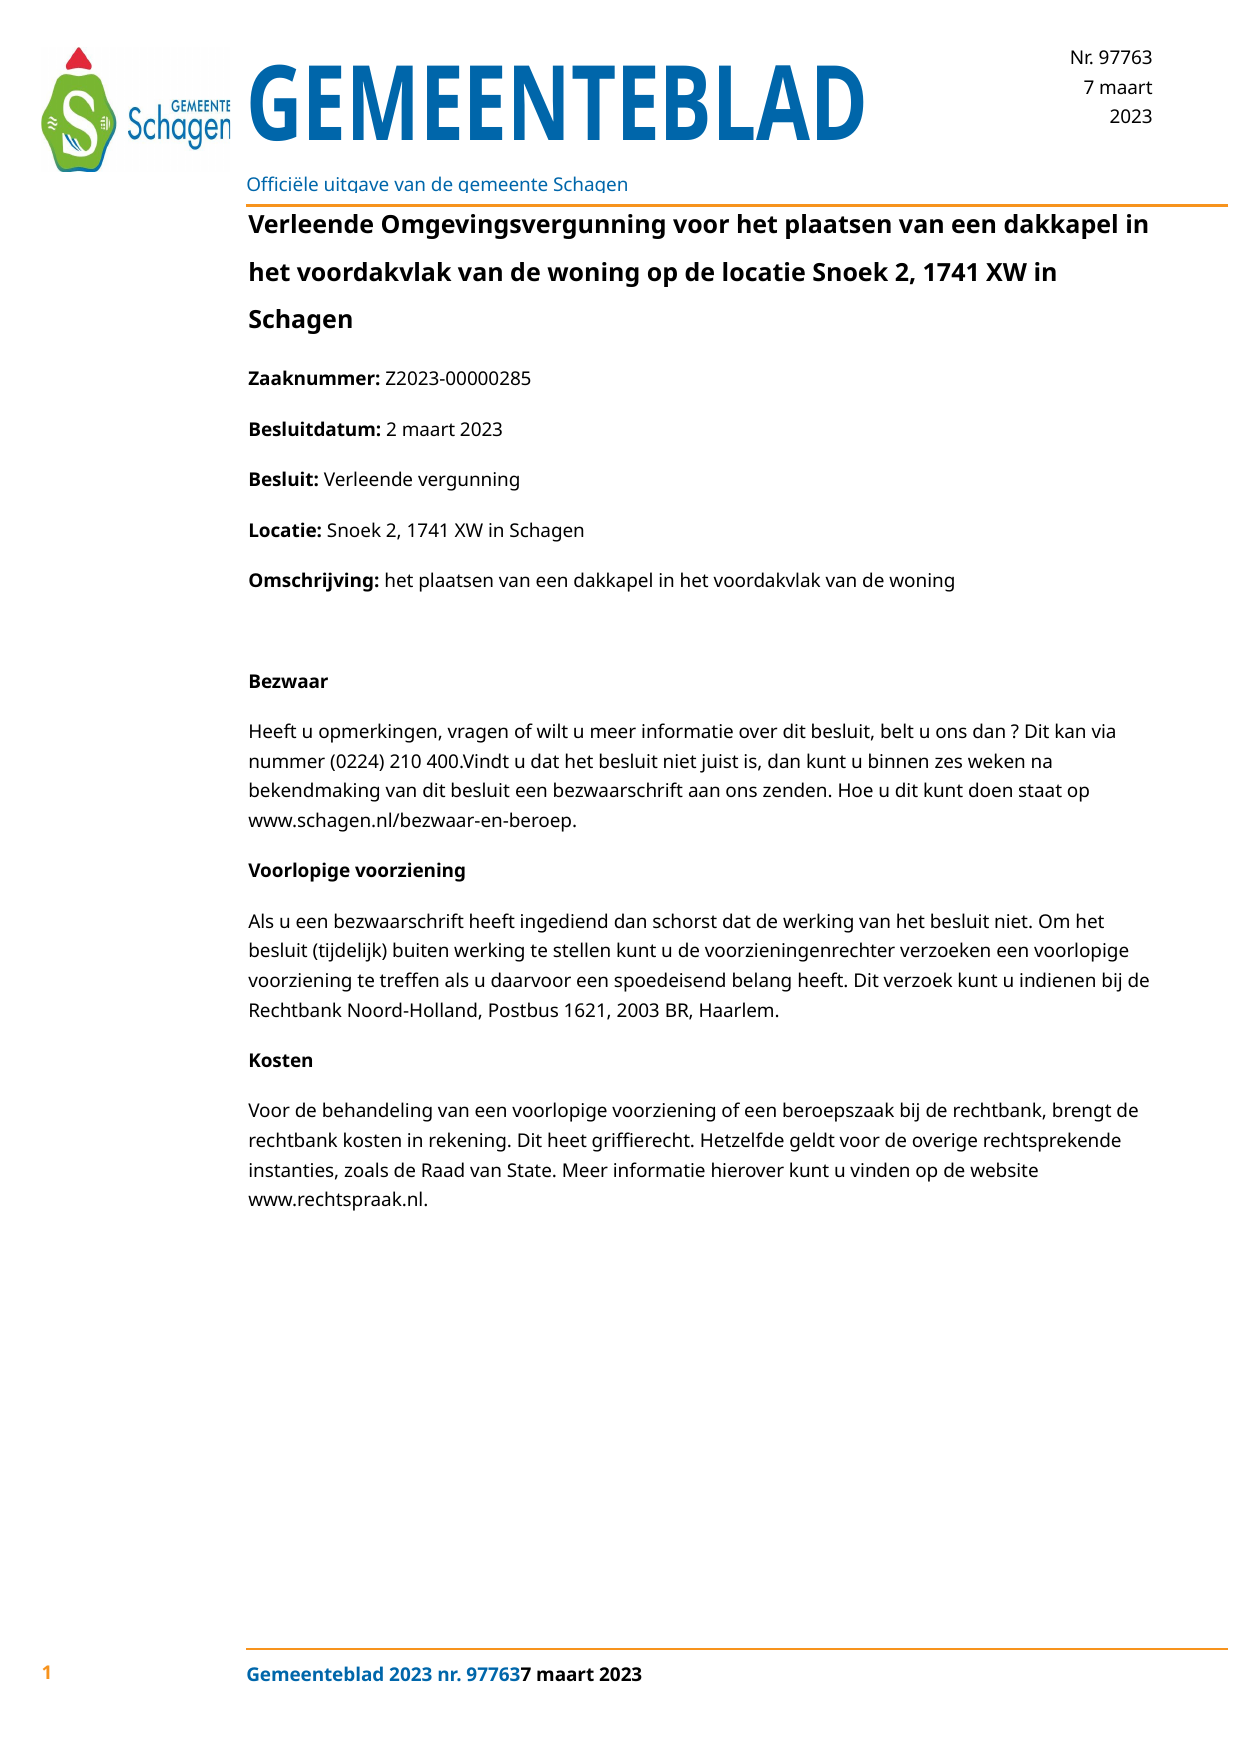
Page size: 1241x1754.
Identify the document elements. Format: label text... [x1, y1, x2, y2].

text Verleende Omgevingsvergunning voor het plaatsen van een dakkapel in het voordakvlak van de woning op de locatie Snoek 2, 1741 XW in Schagen [248, 207, 1152, 336]
text Voor de behandeling van een voorlopige voorziening of een beroepszaak bij de rechtbank, brengt de rechtbank kosten in rekening. Dit heet griffierecht. Hetzelfde geldt voor de overige rechtsprekende instanties, zoals de Raad van State. Meer informatie hierover kunt u vinden op de website www.rechtspraak.nl. [248, 1098, 1152, 1212]
text Als u een bezwaarschrift heeft ingediend dan schorst dat de werking van het besluit niet. Om het besluit (tijdelijk) buiten werking te stellen kunt u de voorzieningenrechter verzoeken een voorlopige voorziening te treffen als u daarvoor een spoedeisend belang heeft. Dit verzoek kunt u indienen bij de Rechtbank Noord-Holland, Postbus 1621, 2003 BR, Haarlem. [248, 908, 1152, 1022]
text Locatie: Snoek 2, 1741 XW in Schagen [248, 517, 1152, 542]
text Besluitdatum: 2 maart 2023 [248, 416, 1152, 442]
text Omschrijving: het plaatsen van een dakkapel in het voordakvlak van de woning [248, 567, 1152, 593]
picture [41, 47, 231, 172]
text Heeft u opmerkingen, vragen of wilt u meer informatie over dit besluit, belt u ons dan ? Dit kan via nummer (0224) 210 400.Vindt u dat het besluit niet juist is, dan kunt u binnen zes weken na bekendmaking van dit besluit een bezwaarschrift aan ons zenden. Hoe u dit kunt doen staat op www.schagen.nl/bezwaar-en-beroep. [248, 718, 1152, 833]
text Zaaknummer: Z2023-00000285 [248, 366, 1152, 391]
text Besluit: Verleende vergunning [248, 466, 1152, 492]
text Bezwaar [248, 668, 1152, 694]
text Kosten [248, 1047, 1152, 1073]
text Voorlopige voorziening [248, 858, 1152, 883]
